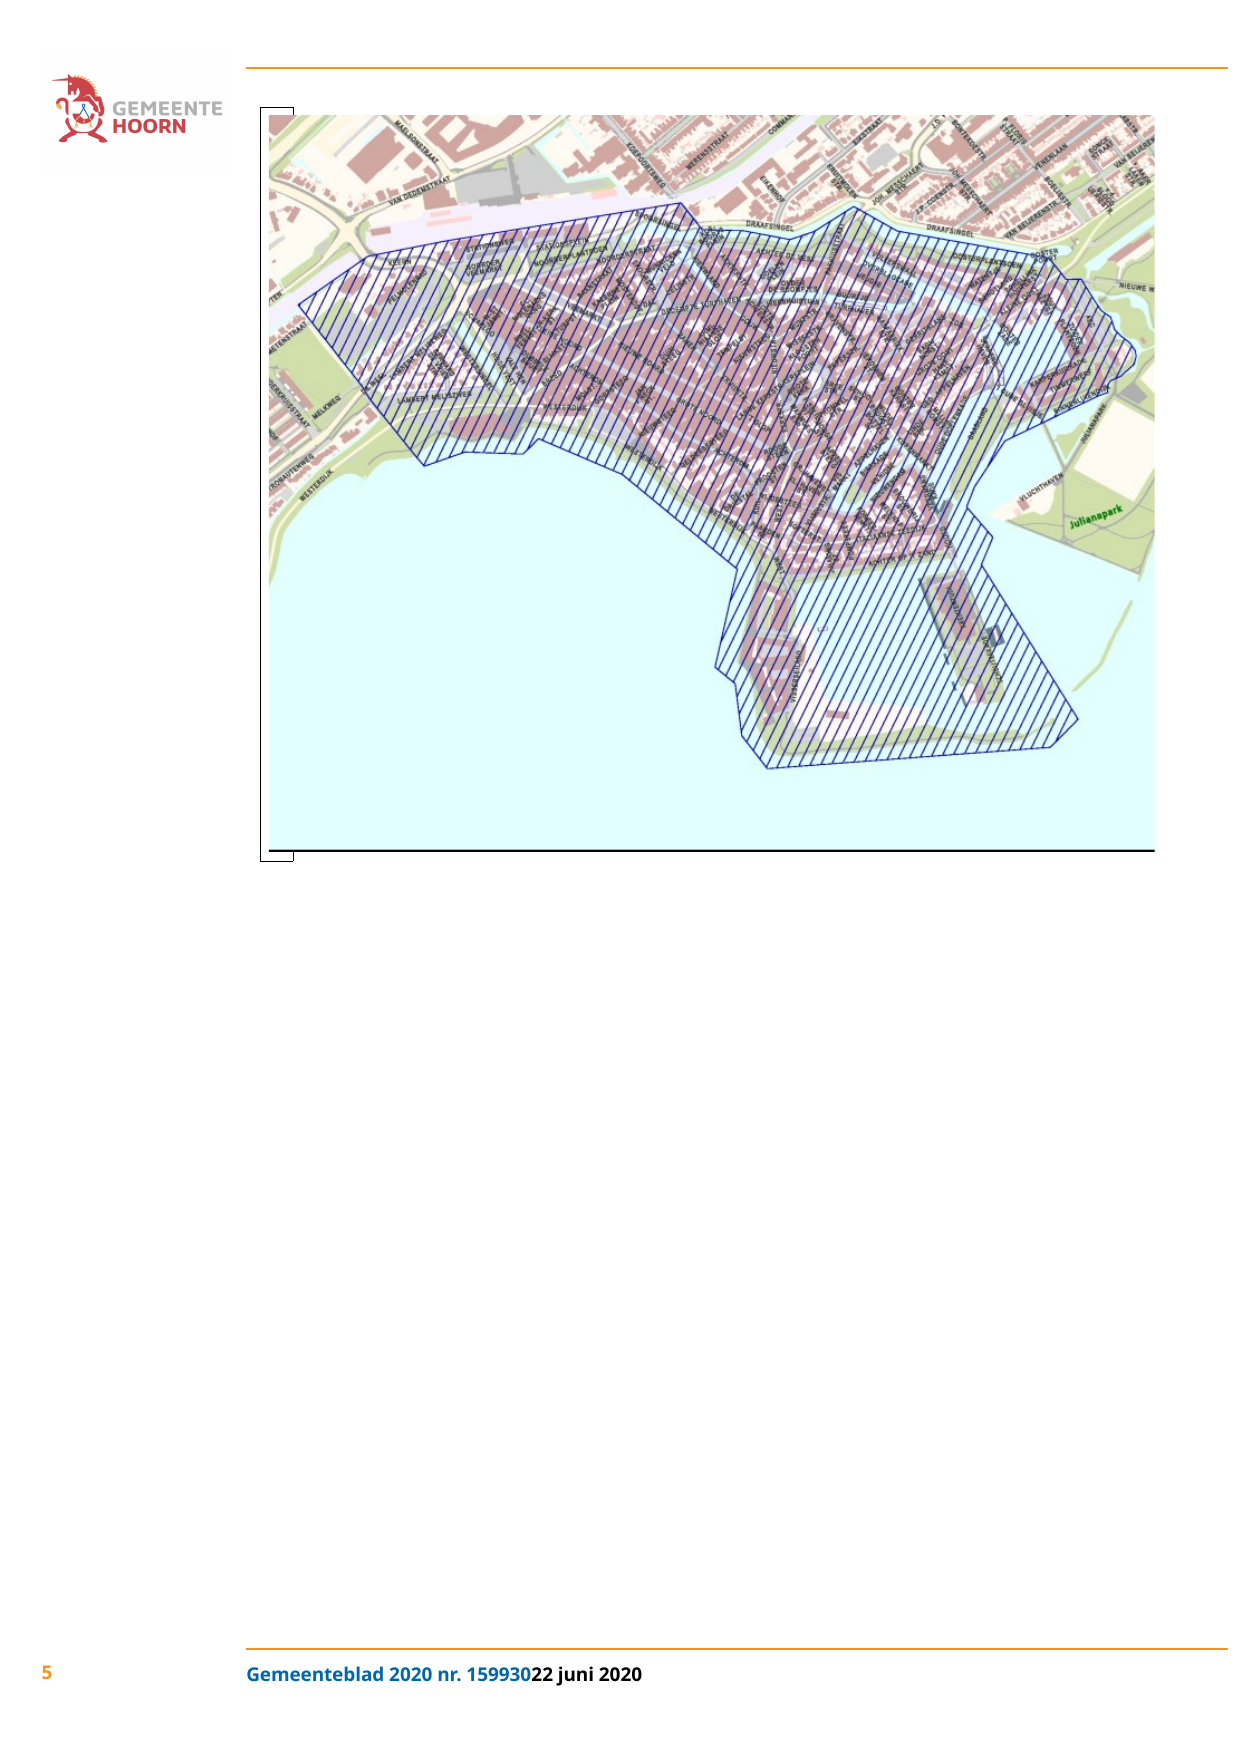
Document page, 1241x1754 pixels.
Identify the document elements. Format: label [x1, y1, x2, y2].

picture [41, 47, 231, 172]
picture [268, 115, 1155, 852]
